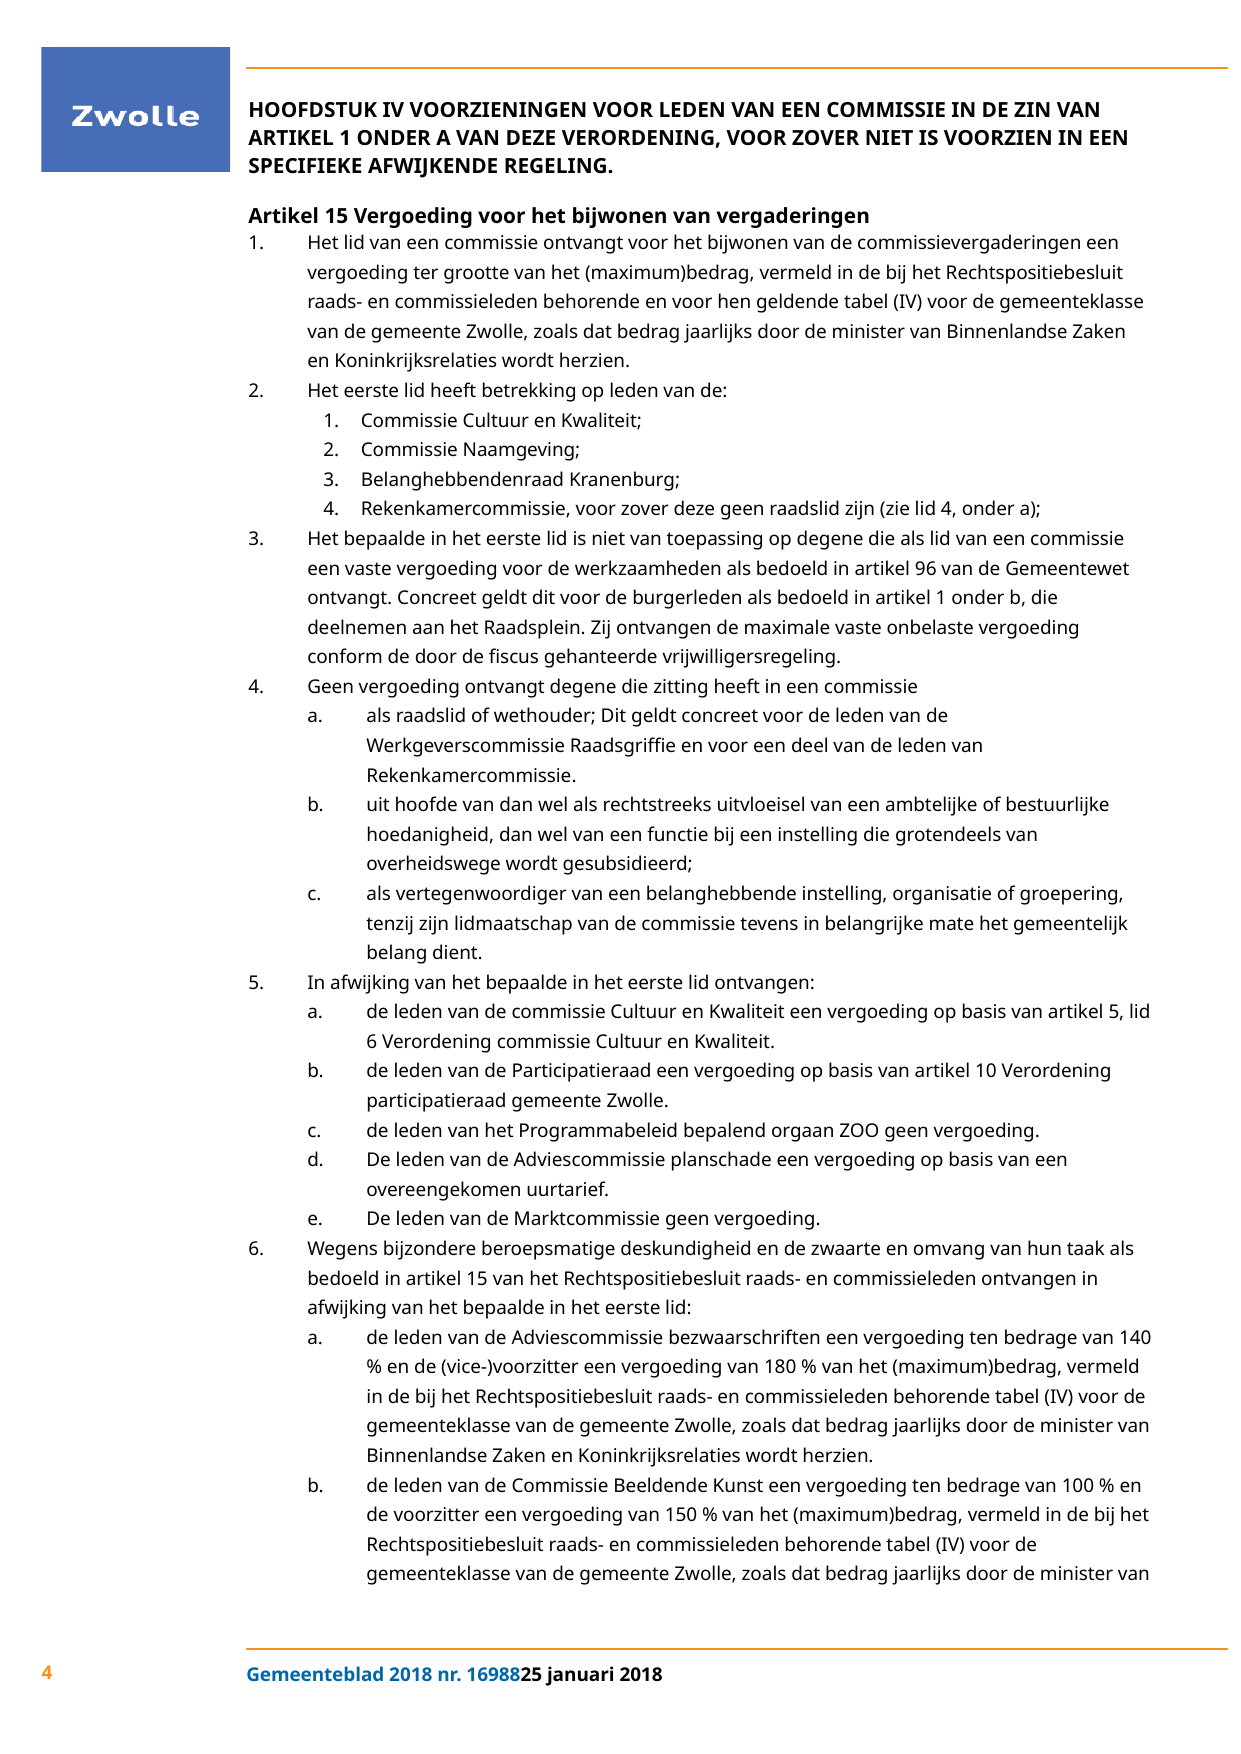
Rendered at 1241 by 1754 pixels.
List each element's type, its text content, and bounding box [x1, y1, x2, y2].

list Geen vergoeding ontvangt degene die zitting heeft in een commissie [248, 673, 1152, 699]
list Het eerste lid heeft betrekking op leden van de: [248, 377, 1152, 403]
list Het lid van een commissie ontvangt voor het bijwonen van de commissievergaderingen een vergoeding ter grootte van het (maximum)bedrag, vermeld in de bij het Rechtspositiebesluit raads- en commissieleden behorende en voor hen geldende tabel (IV) voor de gemeenteklasse van de gemeente Zwolle, zoals dat bedrag jaarlijks door de minister van Binnenlandse Zaken en Koninkrijksrelaties wordt herzien. [248, 229, 1152, 373]
list als raadslid of wethouder; Dit geldt concreet voor de leden van de Werkgeverscommissie Raadsgriffie en voor een deel van de leden van Rekenkamercommissie. [307, 703, 1152, 788]
list de leden van de Participatieraad een vergoeding op basis van artikel 10 Verordening participatieraad gemeente Zwolle. [307, 1058, 1152, 1113]
text Artikel 15 Vergoeding voor het bijwonen van vergaderingen [248, 201, 1152, 229]
list de leden van de Commissie Beeldende Kunst een vergoeding ten bedrage van 100 % en de voorzitter een vergoeding van 150 % van het (maximum)bedrag, vermeld in de bij het Rechtspositiebesluit raads- en commissieleden behorende tabel (IV) voor de gemeenteklasse van de gemeente Zwolle, zoals dat bedrag jaarlijks door de minister van [307, 1472, 1152, 1586]
list uit hoofde van dan wel als rechtstreeks uitvloeisel van een ambtelijke of bestuurlijke hoedanigheid, dan wel van een functie bij een instelling die grotendeels van overheidswege wordt gesubsidieerd; [307, 791, 1152, 876]
text HOOFDSTUK IV VOORZIENINGEN VOOR LEDEN VAN EEN COMMISSIE IN DE ZIN VAN ARTIKEL 1 ONDER A VAN DEZE VERORDENING, VOOR ZOVER NIET IS VOORZIEN IN EEN SPECIFIEKE AFWIJKENDE REGELING. [248, 95, 1152, 180]
list De leden van de Marktcommissie geen vergoeding. [307, 1206, 1152, 1231]
list de leden van de commissie Cultuur en Kwaliteit een vergoeding op basis van artikel 5, lid 6 Verordening commissie Cultuur en Kwaliteit. [307, 998, 1152, 1054]
list Rekenkamercommissie, voor zover deze geen raadslid zijn (zie lid 4, onder a); [323, 496, 1152, 521]
list de leden van het Programmabeleid bepalend orgaan ZOO geen vergoeding. [307, 1117, 1152, 1143]
list de leden van de Adviescommissie bezwaarschriften een vergoeding ten bedrage van 140 % en de (vice-)voorzitter een vergoeding van 180 % van het (maximum)bedrag, vermeld in de bij het Rechtspositiebesluit raads- en commissieleden behorende tabel (IV) voor de gemeenteklasse van de gemeente Zwolle, zoals dat bedrag jaarlijks door de minister van Binnenlandse Zaken en Koninkrijksrelaties wordt herzien. [307, 1324, 1152, 1468]
list Wegens bijzondere beroepsmatige deskundigheid en de zwaarte en omvang van hun taak als bedoeld in artikel 15 van het Rechtspositiebesluit raads- en commissieleden ontvangen in afwijking van het bepaalde in het eerste lid: [248, 1235, 1152, 1320]
list De leden van de Adviescommissie planschade een vergoeding op basis van een overeengekomen uurtarief. [307, 1146, 1152, 1202]
list Commissie Cultuur en Kwaliteit; [323, 407, 1152, 433]
picture [41, 47, 231, 172]
list In afwijking van het bepaalde in het eerste lid ontvangen: [248, 969, 1152, 995]
list als vertegenwoordiger van een belanghebbende instelling, organisatie of groepering, tenzij zijn lidmaatschap van de commissie tevens in belangrijke mate het gemeentelijk belang dient. [307, 880, 1152, 965]
list Belanghebbendenraad Kranenburg; [323, 466, 1152, 492]
list Commissie Naamgeving; [323, 436, 1152, 462]
list Het bepaalde in het eerste lid is niet van toepassing op degene die als lid van een commissie een vaste vergoeding voor de werkzaamheden als bedoeld in artikel 96 van de Gemeentewet ontvangt. Concreet geldt dit voor de burgerleden als bedoeld in artikel 1 onder b, die deelnemen aan het Raadsplein. Zij ontvangen de maximale vaste onbelaste vergoeding conform de door de fiscus gehanteerde vrijwilligersregeling. [248, 525, 1152, 669]
